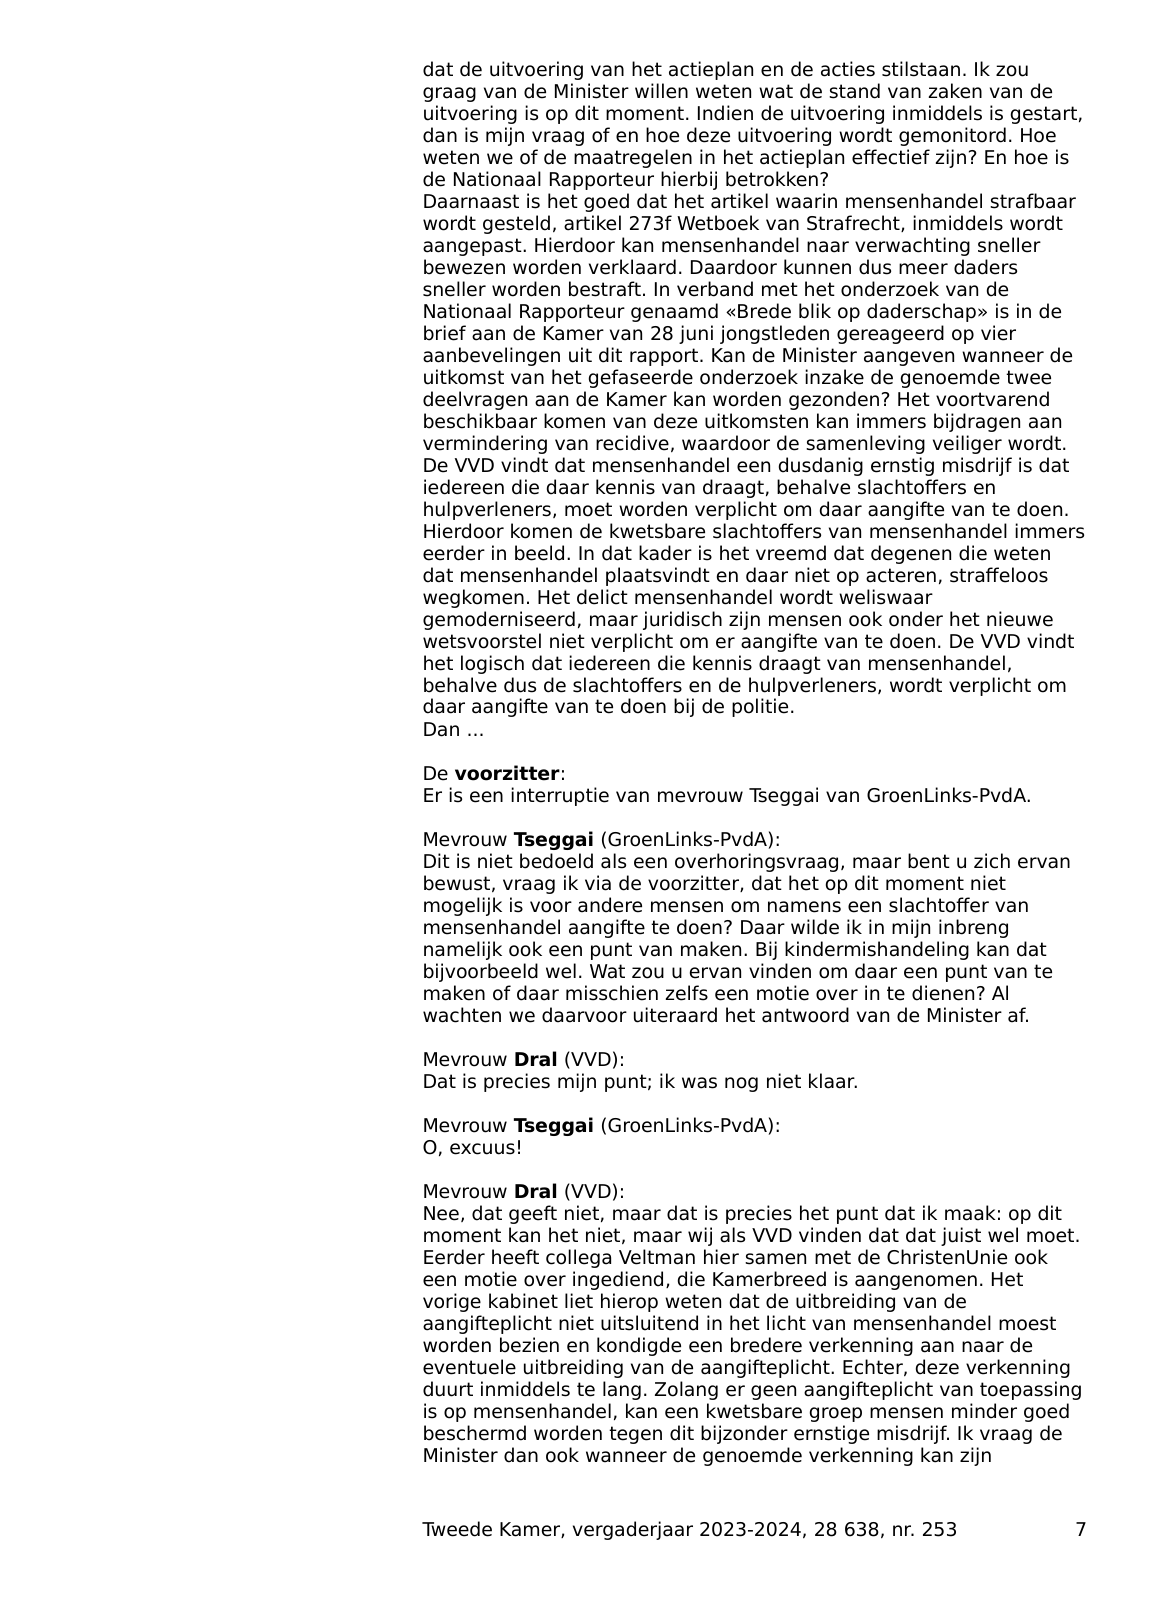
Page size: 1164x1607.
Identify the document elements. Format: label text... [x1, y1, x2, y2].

text Dat is precies mijn punt; ik was nog niet klaar. [422, 1071, 1087, 1093]
text Dit is niet bedoeld als een overhoringsvraag, maar bent u zich ervan bewust, vraag ik via de voorzitter, dat het op dit moment niet mogelijk is voor andere mensen om namens een slachtoffer van mensenhandel aangifte te doen? Daar wilde ik in mijn inbreng namelijk ook een punt van maken. Bij kindermishandeling kan dat bijvoorbeeld wel. Wat zou u ervan vinden om daar een punt van te maken of daar misschien zelfs een motie over in te dienen? Al wachten we daarvoor uiteraard het antwoord van de Minister af. [422, 851, 1087, 1027]
text O, excuus! [422, 1137, 1087, 1159]
text Daarnaast is het goed dat het artikel waarin mensenhandel strafbaar wordt gesteld, artikel 273f Wetboek van Strafrecht, inmiddels wordt aangepast. Hierdoor kan mensenhandel naar verwachting sneller bewezen worden verklaard. Daardoor kunnen dus meer daders sneller worden bestraft. In verband met het onderzoek van de Nationaal Rapporteur genaamd «Brede blik op daderschap» is in de brief aan de Kamer van 28 juni jongstleden gereageerd op vier aanbevelingen uit dit rapport. Kan de Minister aangeven wanneer de uitkomst van het gefaseerde onderzoek inzake de genoemde twee deelvragen aan de Kamer kan worden gezonden? Het voortvarend beschikbaar komen van deze uitkomsten kan immers bijdragen aan vermindering van recidive, waardoor de samenleving veiliger wordt. [422, 191, 1087, 455]
text Nee, dat geeft niet, maar dat is precies het punt dat ik maak: op dit moment kan het niet, maar wij als VVD vinden dat dat juist wel moet. Eerder heeft collega Veltman hier samen met de ChristenUnie ook een motie over ingediend, die Kamerbreed is aangenomen. Het vorige kabinet liet hierop weten dat de uitbreiding van de aangifteplicht niet uitsluitend in het licht van mensenhandel moest worden bezien en kondigde een bredere verkenning aan naar de eventuele uitbreiding van de aangifteplicht. Echter, deze verkenning duurt inmiddels te lang. Zolang er geen aangifteplicht van toepassing is op mensenhandel, kan een kwetsbare groep mensen minder goed beschermd worden tegen dit bijzonder ernstige misdrijf. Ik vraag de Minister dan ook wanneer de genoemde verkenning kan zijn [422, 1203, 1087, 1467]
text Dan ... [422, 718, 1087, 740]
text Mevrouw Tseggai (GroenLinks-PvdA): [422, 829, 1087, 851]
text De VVD vindt dat mensenhandel een dusdanig ernstig misdrijf is dat iedereen die daar kennis van draagt, behalve slachtoffers en hulpverleners, moet worden verplicht om daar aangifte van te doen. Hierdoor komen de kwetsbare slachtoffers van mensenhandel immers eerder in beeld. In dat kader is het vreemd dat degenen die weten dat mensenhandel plaatsvindt en daar niet op acteren, straffeloos wegkomen. Het delict mensenhandel wordt weliswaar gemoderniseerd, maar juridisch zijn mensen ook onder het nieuwe wetsvoorstel niet verplicht om er aangifte van te doen. De VVD vindt het logisch dat iedereen die kennis draagt van mensenhandel, behalve dus de slachtoffers en de hulpverleners, wordt verplicht om daar aangifte van te doen bij de politie. [422, 455, 1087, 718]
text Mevrouw Dral (VVD): [422, 1049, 1087, 1071]
text Mevrouw Dral (VVD): [422, 1181, 1087, 1203]
text De voorzitter: [422, 763, 1087, 784]
text dat de uitvoering van het actieplan en de acties stilstaan. Ik zou graag van de Minister willen weten wat de stand van zaken van de uitvoering is op dit moment. Indien de uitvoering inmiddels is gestart, dan is mijn vraag of en hoe deze uitvoering wordt gemonitord. Hoe weten we of de maatregelen in het actieplan effectief zijn? En hoe is de Nationaal Rapporteur hierbij betrokken? [422, 59, 1087, 191]
text Mevrouw Tseggai (GroenLinks-PvdA): [422, 1115, 1087, 1137]
text Er is een interruptie van mevrouw Tseggai van GroenLinks-PvdA. [422, 784, 1087, 807]
